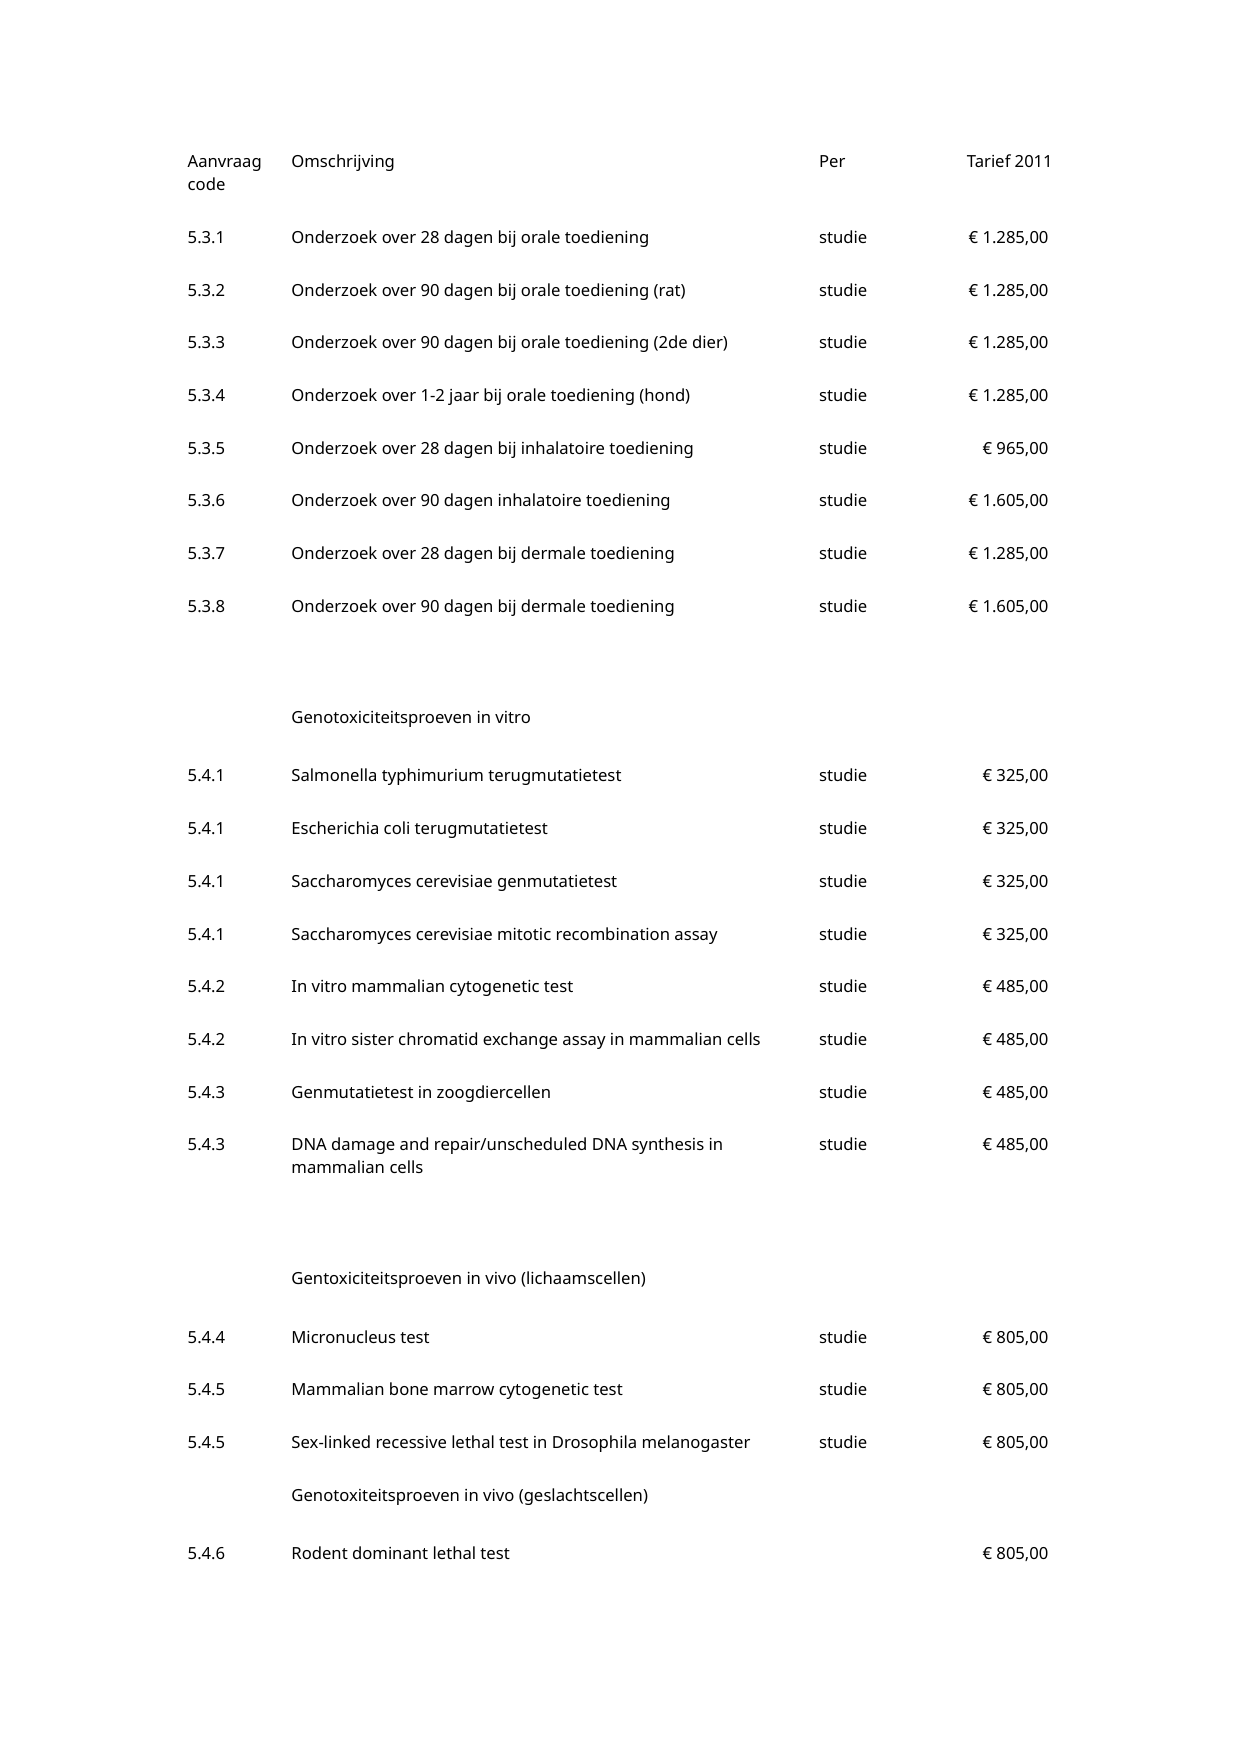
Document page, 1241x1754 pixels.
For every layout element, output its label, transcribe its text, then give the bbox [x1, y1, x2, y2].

table_cell studie [819, 817, 949, 869]
table_cell € 485,00 [949, 1133, 1053, 1208]
table_cell Rodent dominant lethal test [291, 1542, 949, 1594]
table_header Tarief 2011 [949, 150, 1053, 225]
table_cell € 325,00 [949, 764, 1053, 817]
table_cell [949, 706, 1053, 764]
table_cell 5.4.5 [188, 1431, 291, 1483]
table_cell 5.3.6 [188, 489, 291, 542]
table_cell studie [819, 489, 949, 542]
table_cell Mammalian bone marrow cytogenetic test [291, 1378, 819, 1431]
table_cell [188, 1483, 291, 1542]
table_cell In vitro sister chromatid exchange assay in mammalian cells [291, 1028, 819, 1080]
table_cell € 485,00 [949, 1028, 1053, 1080]
table_cell Saccharomyces cerevisiae mitotic recombination assay [291, 922, 819, 975]
table_cell [949, 1267, 1053, 1325]
table_cell € 325,00 [949, 922, 1053, 975]
table_cell Sex-linked recessive lethal test in Drosophila melanogaster [291, 1431, 819, 1483]
table_cell € 1.285,00 [949, 331, 1053, 383]
table_cell [291, 1208, 819, 1267]
table_cell 5.3.2 [188, 278, 291, 331]
table_cell studie [819, 594, 949, 647]
table_cell studie [819, 975, 949, 1027]
table_cell € 325,00 [949, 869, 1053, 922]
table_cell 5.3.1 [188, 225, 291, 278]
table_cell Genotoxiteitsproeven in vivo (geslachtscellen) [291, 1483, 949, 1542]
table_cell 5.4.1 [188, 764, 291, 817]
table_cell € 805,00 [949, 1542, 1053, 1594]
table_cell Escherichia coli terugmutatietest [291, 817, 819, 869]
table_cell studie [819, 1431, 949, 1483]
table_cell € 805,00 [949, 1378, 1053, 1431]
table_header Omschrijving [291, 150, 819, 225]
table_cell 5.4.1 [188, 817, 291, 869]
table_cell [949, 1483, 1053, 1542]
table_cell Micronucleus test [291, 1325, 819, 1378]
table_cell € 1.285,00 [949, 542, 1053, 594]
table_cell Onderzoek over 90 dagen bij dermale toediening [291, 594, 819, 647]
table_cell [188, 1208, 291, 1267]
table_cell studie [819, 278, 949, 331]
table_cell 5.4.3 [188, 1133, 291, 1208]
table_cell 5.4.2 [188, 975, 291, 1027]
table_cell € 965,00 [949, 436, 1053, 489]
table_cell studie [819, 384, 949, 436]
table_cell 5.4.4 [188, 1325, 291, 1378]
table_cell Salmonella typhimurium terugmutatietest [291, 764, 819, 817]
table_cell [188, 647, 291, 706]
table_header Per [819, 150, 949, 225]
table_cell studie [819, 869, 949, 922]
table_cell In vitro mammalian cytogenetic test [291, 975, 819, 1027]
table_cell studie [819, 436, 949, 489]
table_cell studie [819, 764, 949, 817]
table_cell 5.4.5 [188, 1378, 291, 1431]
table_cell Onderzoek over 28 dagen bij dermale toediening [291, 542, 819, 594]
table_cell studie [819, 1133, 949, 1208]
table_cell 5.4.1 [188, 869, 291, 922]
table_cell Genmutatietest in zoogdiercellen [291, 1080, 819, 1133]
table_cell Onderzoek over 90 dagen bij orale toediening (2de dier) [291, 331, 819, 383]
table_cell Onderzoek over 1-2 jaar bij orale toediening (hond) [291, 384, 819, 436]
table_cell 5.4.3 [188, 1080, 291, 1133]
table_cell studie [819, 922, 949, 975]
table_cell 5.3.7 [188, 542, 291, 594]
table_cell studie [819, 331, 949, 383]
table_cell Genotoxiciteitsproeven in vitro [291, 706, 949, 764]
table_cell 5.4.2 [188, 1028, 291, 1080]
table_cell Onderzoek over 90 dagen bij orale toediening (rat) [291, 278, 819, 331]
table_cell € 1.605,00 [949, 594, 1053, 647]
table_cell € 1.285,00 [949, 278, 1053, 331]
table_cell Gentoxiciteitsproeven in vivo (lichaamscellen) [291, 1267, 949, 1325]
table_cell studie [819, 225, 949, 278]
table_cell [291, 647, 819, 706]
table_cell [819, 647, 949, 706]
table_cell € 1.285,00 [949, 384, 1053, 436]
table_cell studie [819, 1080, 949, 1133]
table_cell € 805,00 [949, 1431, 1053, 1483]
table_cell 5.4.1 [188, 922, 291, 975]
table_cell € 325,00 [949, 817, 1053, 869]
table_cell 5.3.3 [188, 331, 291, 383]
table_cell € 805,00 [949, 1325, 1053, 1378]
table_cell € 1.605,00 [949, 489, 1053, 542]
table_cell studie [819, 1378, 949, 1431]
table_cell € 485,00 [949, 1080, 1053, 1133]
table_cell studie [819, 542, 949, 594]
table_cell [819, 1208, 949, 1267]
table_cell [949, 1208, 1053, 1267]
table_cell Saccharomyces cerevisiae genmutatietest [291, 869, 819, 922]
table_cell € 1.285,00 [949, 225, 1053, 278]
table_cell 5.3.5 [188, 436, 291, 489]
table_cell DNA damage and repair/unscheduled DNA synthesis in mammalian cells [291, 1133, 819, 1208]
table_cell 5.3.4 [188, 384, 291, 436]
table_cell studie [819, 1028, 949, 1080]
table_cell studie [819, 1325, 949, 1378]
table_cell 5.4.6 [188, 1542, 291, 1594]
table_cell 5.3.8 [188, 594, 291, 647]
table_cell [188, 1267, 291, 1325]
table_cell [188, 706, 291, 764]
table_cell Onderzoek over 28 dagen bij orale toediening [291, 225, 819, 278]
table_header Aanvraag code [188, 150, 291, 225]
table_cell € 485,00 [949, 975, 1053, 1027]
table_cell [949, 647, 1053, 706]
table_cell Onderzoek over 28 dagen bij inhalatoire toediening [291, 436, 819, 489]
table_cell Onderzoek over 90 dagen inhalatoire toediening [291, 489, 819, 542]
